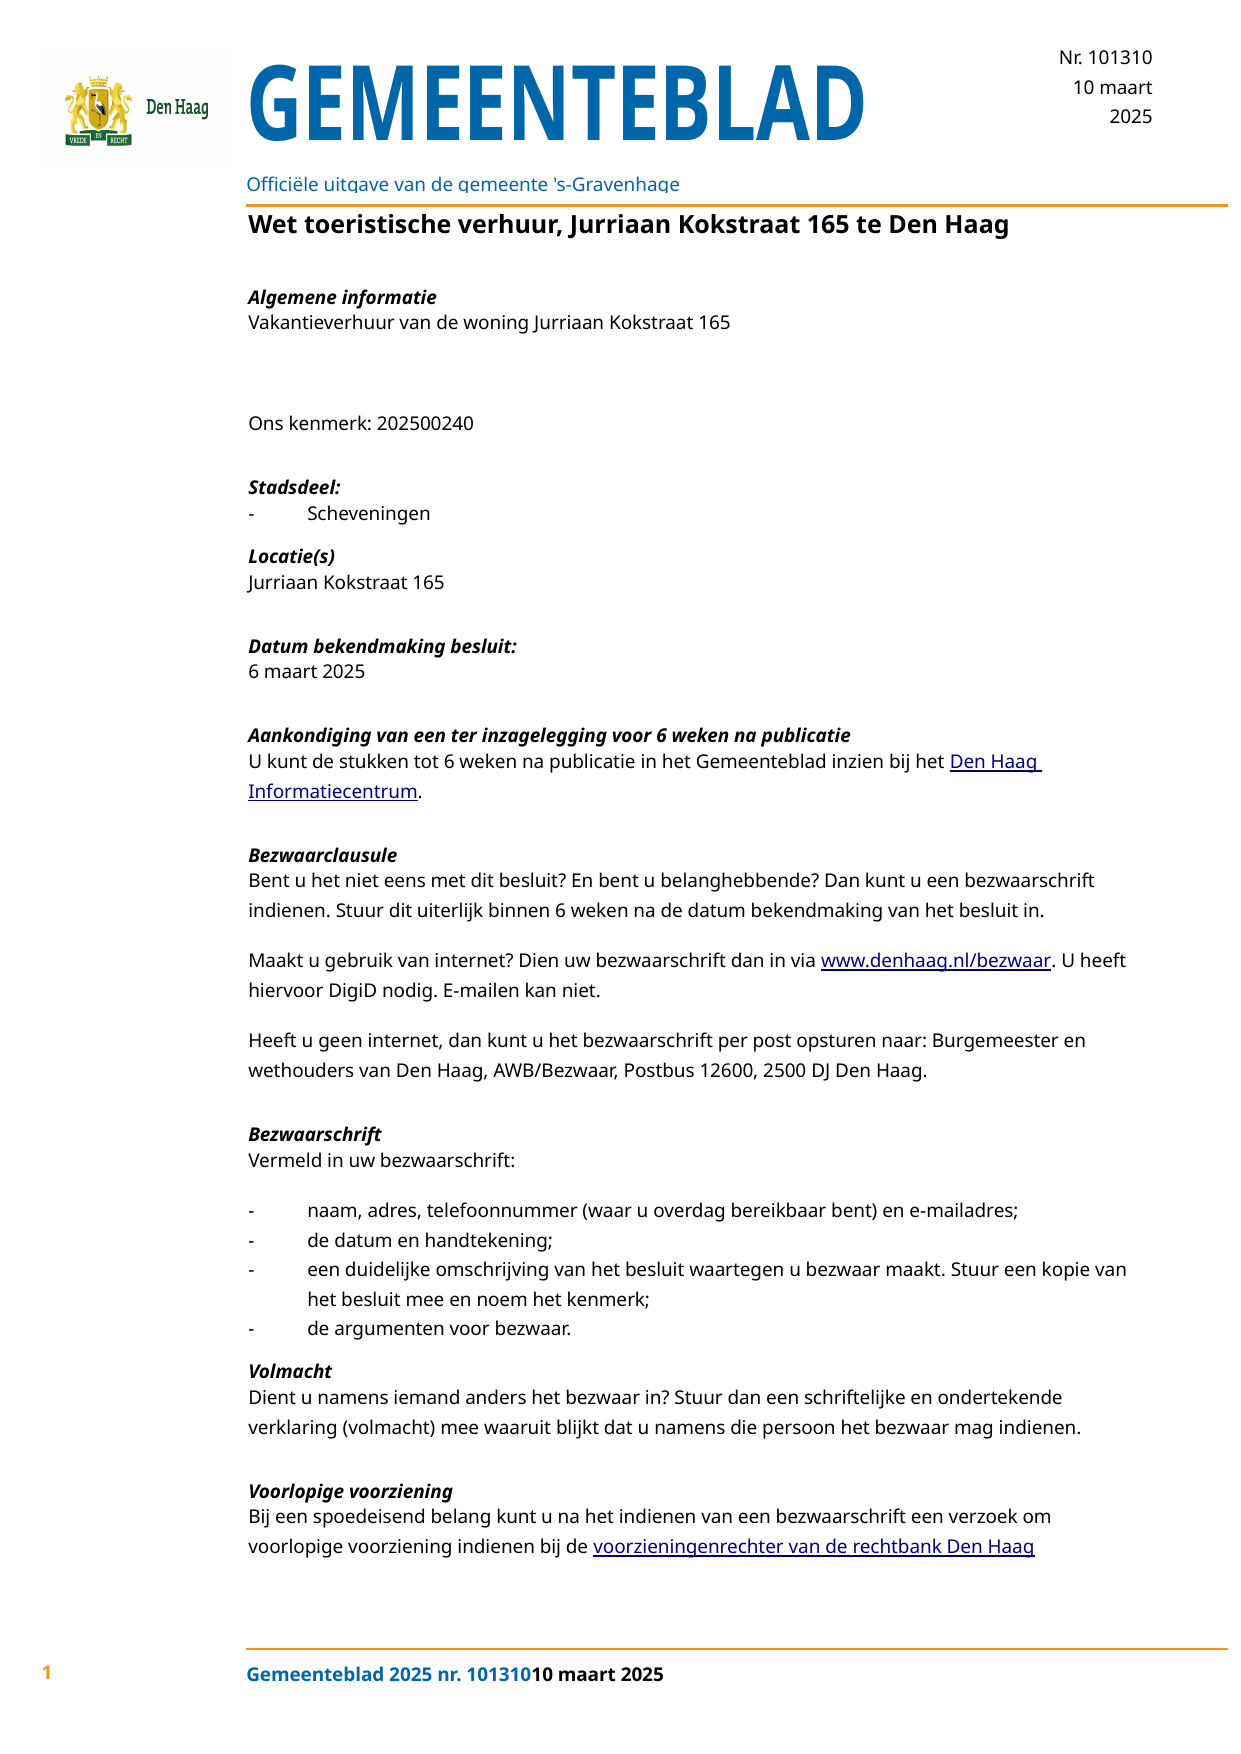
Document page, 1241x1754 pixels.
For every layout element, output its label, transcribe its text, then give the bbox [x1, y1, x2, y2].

text Algemene informatie [248, 284, 1152, 309]
text Maakt u gebruik van internet? Dien uw bezwaarschrift dan in via www.denhaag.nl/bezwaar. U heeft hiervoor DigiD nodig. E-mailen kan niet. [248, 948, 1152, 1003]
text Bent u het niet eens met dit besluit? En bent u belanghebbende? Dan kunt u een bezwaarschrift indienen. Stuur dit uiterlijk binnen 6 weken na de datum bekendmaking van het besluit in. [248, 868, 1152, 923]
text Volmacht [248, 1359, 1152, 1384]
text Jurriaan Kokstraat 165 [248, 569, 1152, 595]
list een duidelijke omschrijving van het besluit waartegen u bezwaar maakt. Stuur een kopie van het besluit mee en noem het kenmerk; [248, 1256, 1152, 1312]
text Heeft u geen internet, dan kunt u het bezwaarschrift per post opsturen naar: Burgemeester en wethouders van Den Haag, AWB/Bezwaar, Postbus 12600, 2500 DJ Den Haag. [248, 1028, 1152, 1083]
text Vakantieverhuur van de woning Jurriaan Kokstraat 165 [248, 309, 1152, 335]
text Bezwaarclausule [248, 842, 1152, 868]
text Bij een spoedeisend belang kunt u na het indienen van een bezwaarschrift een verzoek om voorlopige voorziening indienen bij de voorzieningenrechter van de rechtbank Den Haag [248, 1504, 1152, 1559]
text Voorlopige voorziening [248, 1478, 1152, 1504]
text Wet toeristische verhuur, Jurriaan Kokstraat 165 te Den Haag [248, 207, 1152, 241]
text Stadsdeel: [248, 474, 1152, 500]
text Bezwaarschrift [248, 1121, 1152, 1147]
text Locatie(s) [248, 543, 1152, 569]
list de datum en handtekening; [248, 1227, 1152, 1253]
text Aankondiging van een ter inzagelegging voor 6 weken na publicatie [248, 723, 1152, 748]
picture [41, 47, 231, 172]
list de argumenten voor bezwaar. [248, 1316, 1152, 1341]
list Scheveningen [248, 500, 1152, 526]
text U kunt de stukken tot 6 weken na publicatie in het Gemeenteblad inzien bij het Den Haag Informatiecentrum. [248, 748, 1152, 804]
text Vermeld in uw bezwaarschrift: [248, 1147, 1152, 1173]
text Dient u namens iemand anders het bezwaar in? Stuur dan een schriftelijke en ondertekende verklaring (volmacht) mee waaruit blijkt dat u namens die persoon het bezwaar mag indienen. [248, 1384, 1152, 1440]
text Datum bekendmaking besluit: [248, 633, 1152, 659]
text Ons kenmerk: 202500240 [248, 410, 1152, 436]
list naam, adres, telefoonnummer (waar u overdag bereikbaar bent) en e-mailadres; [248, 1197, 1152, 1223]
text 6 maart 2025 [248, 659, 1152, 684]
